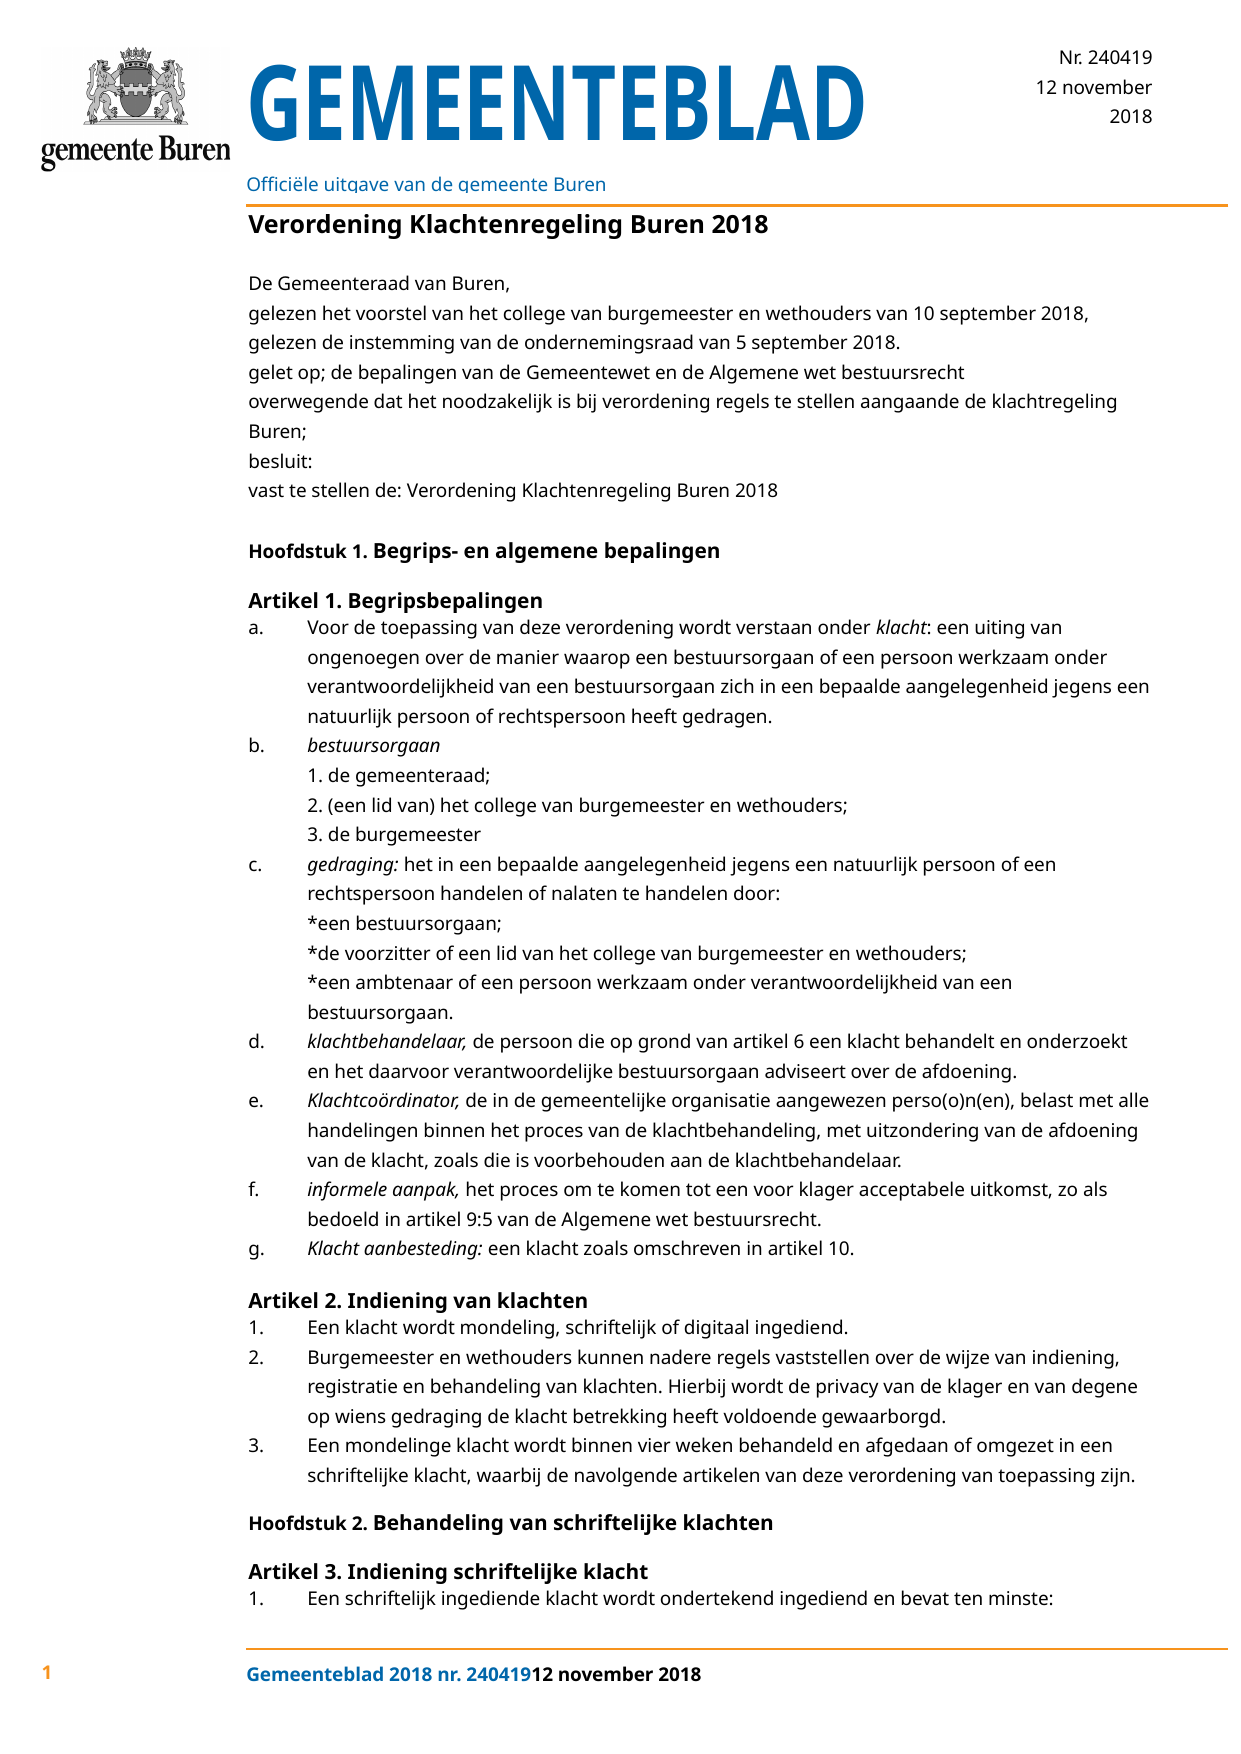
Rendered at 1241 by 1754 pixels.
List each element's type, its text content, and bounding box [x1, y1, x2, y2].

text gelet op; de bepalingen van de Gemeentewet en de Algemene wet bestuursrecht [248, 359, 1152, 385]
list 1. de gemeenteraad; [248, 762, 1152, 788]
list klachtbehandelaar, de persoon die op grond van artikel 6 een klacht behandelt en onderzoekt en het daarvoor verantwoordelijke bestuursorgaan adviseert over de afdoening. [248, 1028, 1152, 1084]
list gedraging: het in een bepaalde aangelegenheid jegens een natuurlijk persoon of een rechtspersoon handelen of nalaten te handelen door: [248, 851, 1152, 906]
list 3. de burgemeester [248, 821, 1152, 847]
picture [41, 47, 231, 172]
text Artikel 3. Indiening schriftelijke klacht [248, 1557, 1152, 1586]
text overwegende dat het noodzakelijk is bij verordening regels te stellen aangaande de klachtregeling Buren; [248, 389, 1152, 444]
list Een mondelinge klacht wordt binnen vier weken behandeld en afgedaan of omgezet in een schriftelijke klacht, waarbij de navolgende artikelen van deze verordening van toepassing zijn. [248, 1433, 1152, 1488]
list Een klacht wordt mondeling, schriftelijk of digitaal ingediend. [248, 1314, 1152, 1340]
list bestuursorgaan [248, 733, 1152, 758]
list Een schriftelijk ingediende klacht wordt ondertekend ingediend en bevat ten minste: [248, 1586, 1152, 1611]
text besluit: [248, 448, 1152, 473]
list Burgemeester en wethouders kunnen nadere regels vaststellen over de wijze van indiening, registratie en behandeling van klachten. Hierbij wordt de privacy van de klager en van degene op wiens gedraging de klacht betrekking heeft voldoende gewaarborgd. [248, 1344, 1152, 1429]
list informele aanpak, het proces om te komen tot een voor klager acceptabele uitkomst, zo als bedoeld in artikel 9:5 van de Algemene wet bestuursrecht. [248, 1176, 1152, 1232]
text vast te stellen de: Verordening Klachtenregeling Buren 2018 [248, 477, 1152, 503]
text Hoofdstuk 2. Behandeling van schriftelijke klachten [248, 1508, 1152, 1536]
text Verordening Klachtenregeling Buren 2018 [248, 207, 1152, 241]
text Artikel 1. Begripsbepalingen [248, 586, 1152, 614]
list Voor de toepassing van deze verordening wordt verstaan onder klacht: een uiting van ongenoegen over de manier waarop een bestuursorgaan of een persoon werkzaam onder verantwoordelijkheid van een bestuursorgaan zich in een bepaalde aangelegenheid jegens een natuurlijk persoon of rechtspersoon heeft gedragen. [248, 614, 1152, 729]
list Klachtcoördinator, de in de gemeentelijke organisatie aangewezen perso(o)n(en), belast met alle handelingen binnen het proces van de klachtbehandeling, met uitzondering van de afdoening van de klacht, zoals die is voorbehouden aan de klachtbehandelaar. [248, 1088, 1152, 1172]
text Artikel 2. Indiening van klachten [248, 1286, 1152, 1314]
text Hoofdstuk 1. Begrips- en algemene bepalingen [248, 537, 1152, 565]
text gelezen het voorstel van het college van burgemeester en wethouders van 10 september 2018, [248, 300, 1152, 326]
list *de voorzitter of een lid van het college van burgemeester en wethouders; [248, 940, 1152, 965]
list *een bestuursorgaan; [248, 910, 1152, 936]
text gelezen de instemming van de ondernemingsraad van 5 september 2018. [248, 329, 1152, 355]
list 2. (een lid van) het college van burgemeester en wethouders; [248, 792, 1152, 817]
list *een ambtenaar of een persoon werkzaam onder verantwoordelijkheid van een bestuursorgaan. [248, 969, 1152, 1024]
list Klacht aanbesteding: een klacht zoals omschreven in artikel 10. [248, 1236, 1152, 1261]
text De Gemeenteraad van Buren, [248, 270, 1152, 296]
